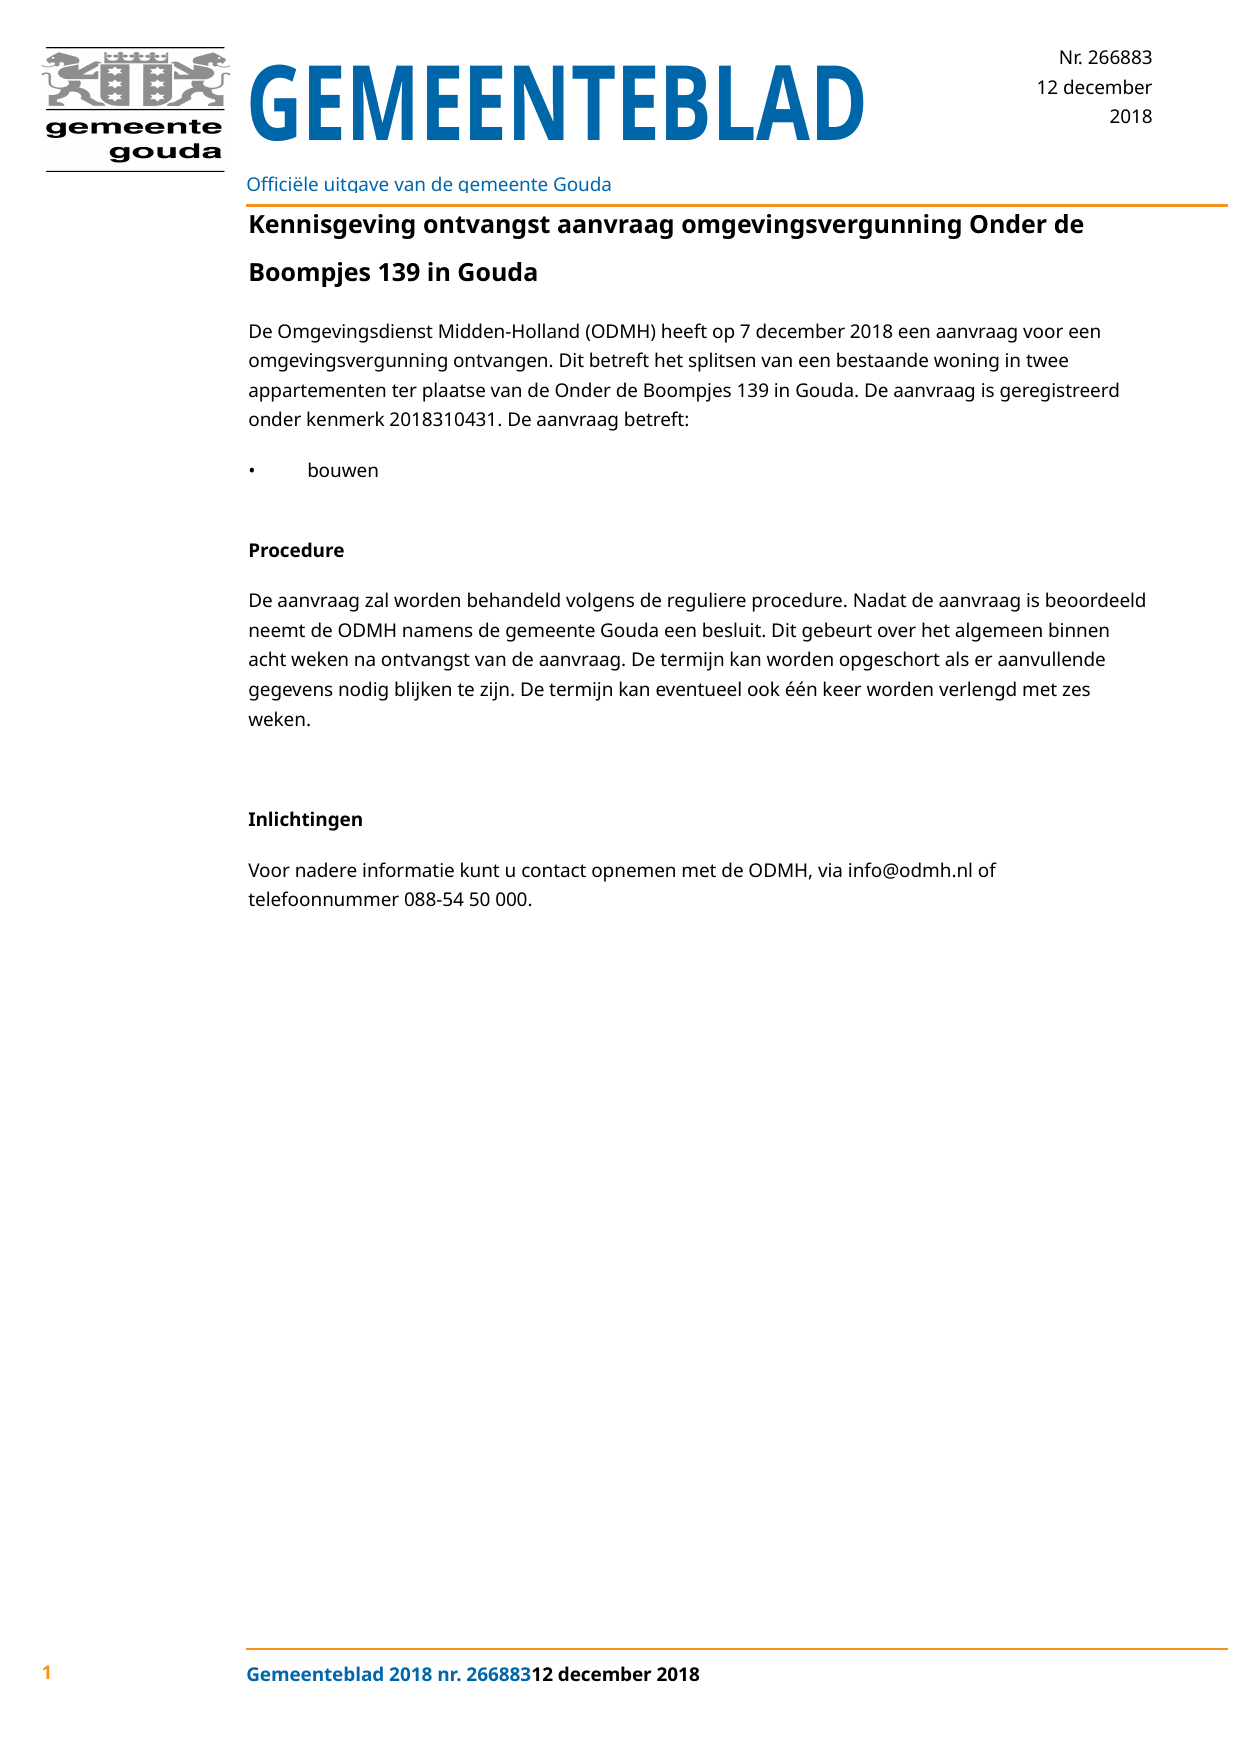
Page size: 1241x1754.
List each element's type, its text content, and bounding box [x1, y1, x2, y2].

text De Omgevingsdienst Midden-Holland (ODMH) heeft op 7 december 2018 een aanvraag voor een omgevingsvergunning ontvangen. Dit betreft het splitsen van een bestaande woning in twee appartementen ter plaatse van de Onder de Boompjes 139 in Gouda. De aanvraag is geregistreerd onder kenmerk 2018310431. De aanvraag betreft: [248, 318, 1152, 432]
text Procedure [248, 537, 1152, 563]
text Kennisgeving ontvangst aanvraag omgevingsvergunning Onder de Boompjes 139 in Gouda [248, 207, 1152, 288]
text De aanvraag zal worden behandeld volgens de reguliere procedure. Nadat de aanvraag is beoordeeld neemt de ODMH namens de gemeente Gouda een besluit. Dit gebeurt over het algemeen binnen acht weken na ontvangst van de aanvraag. De termijn kan worden opgeschort als er aanvullende gegevens nodig blijken te zijn. De termijn kan eventueel ook één keer worden verlengd met zes weken. [248, 587, 1152, 732]
picture [41, 47, 231, 172]
list bouwen [248, 457, 1152, 483]
text Inlichtingen [248, 807, 1152, 832]
text Voor nadere informatie kunt u contact opnemen met de ODMH, via info@odmh.nl of telefoonnummer 088-54 50 000. [248, 857, 1152, 912]
